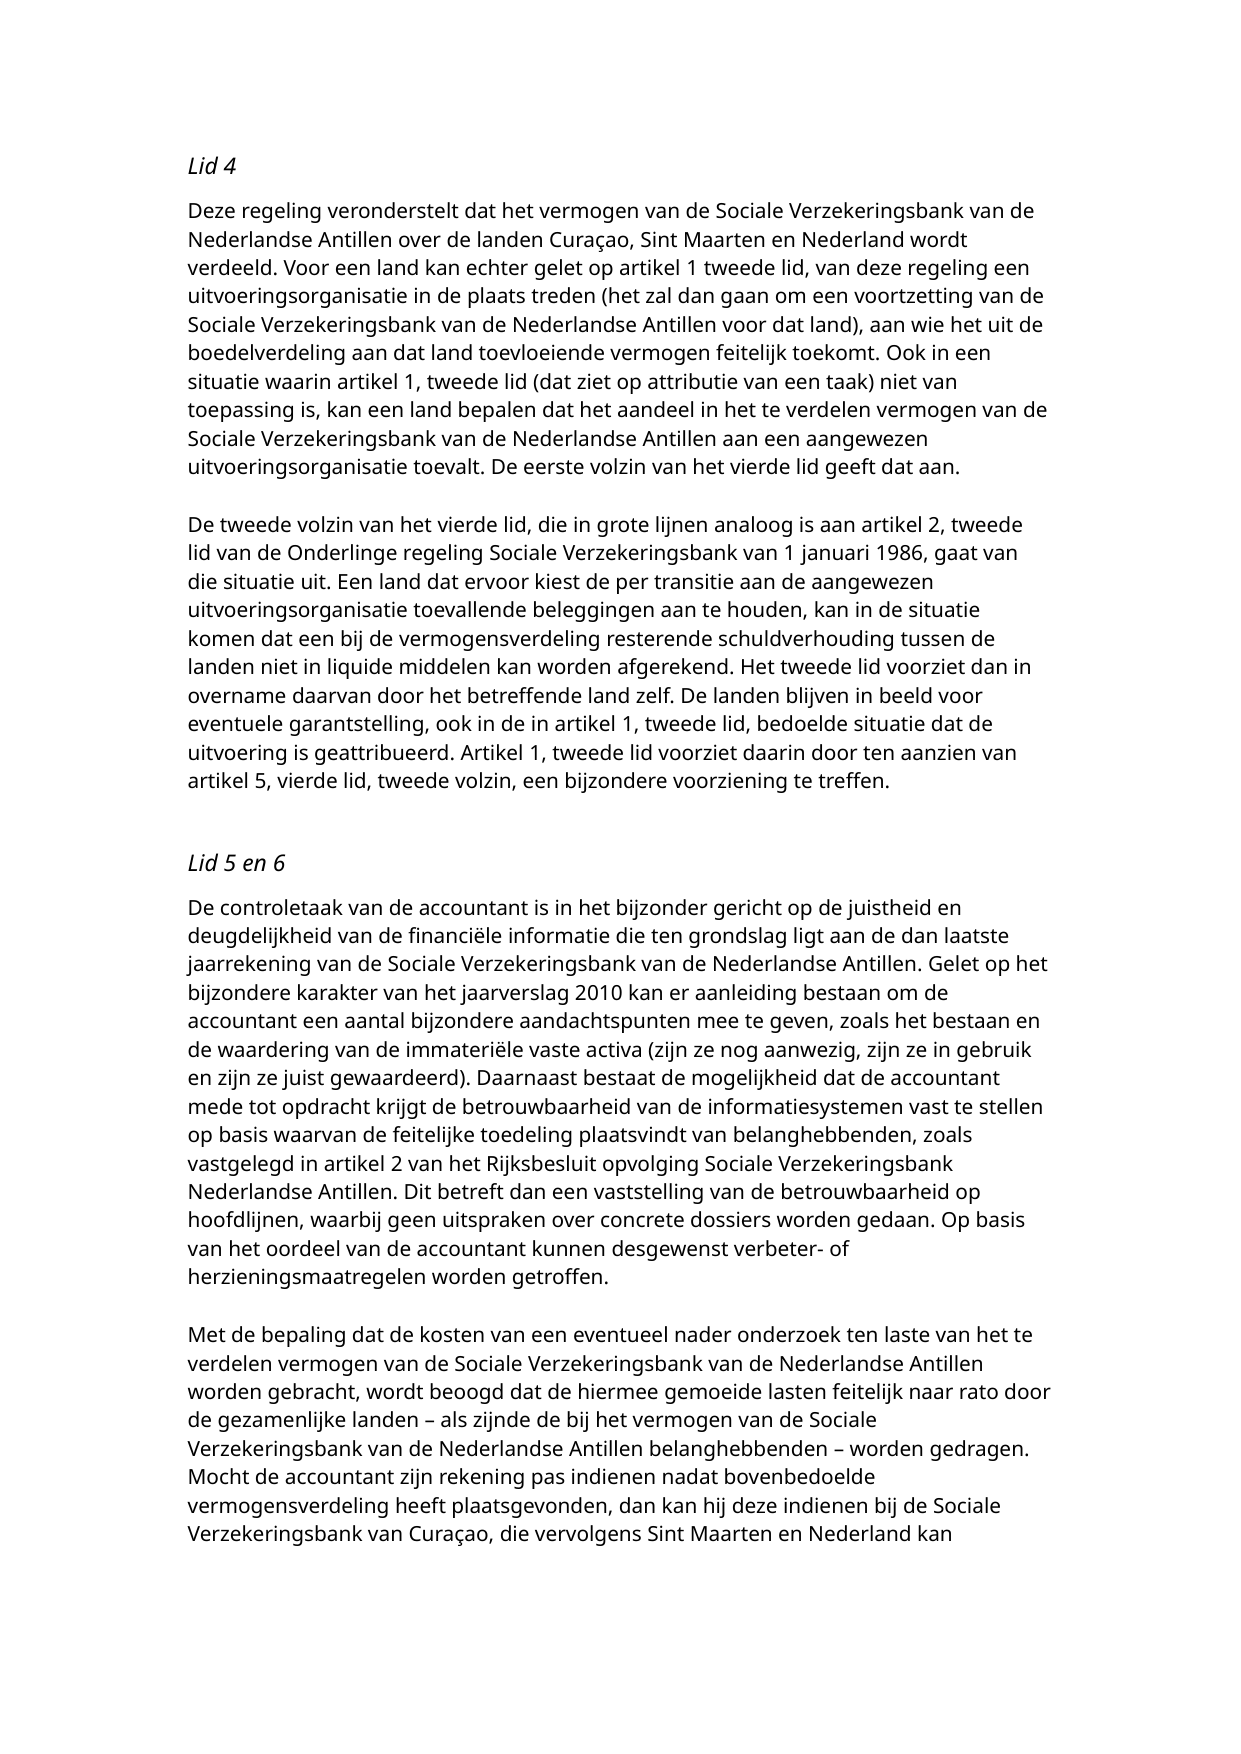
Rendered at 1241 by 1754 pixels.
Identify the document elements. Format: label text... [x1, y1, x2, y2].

text De tweede volzin van het vierde lid, die in grote lijnen analoog is aan artikel 2, tweede lid van de Onderlinge regeling Sociale Verzekeringsbank van 1 januari 1986, gaat van die situatie uit. Een land dat ervoor kiest de per transitie aan de aangewezen uitvoeringsorganisatie toevallende beleggingen aan te houden, kan in de situatie komen dat een bij de vermogensverdeling resterende schuldverhouding tussen de landen niet in liquide middelen kan worden afgerekend. Het tweede lid voorziet dan in overname daarvan door het betreffende land zelf. De landen blijven in beeld voor eventuele garantstelling, ook in de in artikel 1, tweede lid, bedoelde situatie dat de uitvoering is geattribueerd. Artikel 1, tweede lid voorziet daarin door ten aanzien van artikel 5, vierde lid, tweede volzin, een bijzondere voorziening te treffen. [187, 510, 1053, 794]
text Met de bepaling dat de kosten van een eventueel nader onderzoek ten laste van het te verdelen vermogen van de Sociale Verzekeringsbank van de Nederlandse Antillen worden gebracht, wordt beoogd dat de hiermee gemoeide lasten feitelijk naar rato door de gezamenlijke landen – als zijnde de bij het vermogen van de Sociale Verzekeringsbank van de Nederlandse Antillen belanghebbenden – worden gedragen. Mocht de accountant zijn rekening pas indienen nadat bovenbedoelde vermogensverdeling heeft plaatsgevonden, dan kan hij deze indienen bij de Sociale Verzekeringsbank van Curaçao, die vervolgens Sint Maarten en Nederland kan [187, 1320, 1053, 1548]
subtitle Lid 5 en 6 [187, 846, 1053, 878]
text De controletaak van de accountant is in het bijzonder gericht op de juistheid en deugdelijkheid van de financiële informatie die ten grondslag ligt aan de dan laatste jaarrekening van de Sociale Verzekeringsbank van de Nederlandse Antillen. Gelet op het bijzondere karakter van het jaarverslag 2010 kan er aanleiding bestaan om de accountant een aantal bijzondere aandachtspunten mee te geven, zoals het bestaan en de waardering van de immateriële vaste activa (zijn ze nog aanwezig, zijn ze in gebruik en zijn ze juist gewaardeerd). Daarnaast bestaat de mogelijkheid dat de accountant mede tot opdracht krijgt de betrouwbaarheid van de informatiesystemen vast te stellen op basis waarvan de feitelijke toedeling plaatsvindt van belanghebbenden, zoals vastgelegd in artikel 2 van het Rijksbesluit opvolging Sociale Verzekeringsbank Nederlandse Antillen. Dit betreft dan een vaststelling van de betrouwbaarheid op hoofdlijnen, waarbij geen uitspraken over concrete dossiers worden gedaan. Op basis van het oordeel van de accountant kunnen desgewenst verbeter- of herzieningsmaatregelen worden getroffen. [187, 893, 1053, 1291]
subtitle Lid 4 [187, 150, 1053, 181]
text Deze regeling veronderstelt dat het vermogen van de Sociale Verzekeringsbank van de Nederlandse Antillen over de landen Curaçao, Sint Maarten en Nederland wordt verdeeld. Voor een land kan echter gelet op artikel 1 tweede lid, van deze regeling een uitvoeringsorganisatie in de plaats treden (het zal dan gaan om een voortzetting van de Sociale Verzekeringsbank van de Nederlandse Antillen voor dat land), aan wie het uit de boedelverdeling aan dat land toevloeiende vermogen feitelijk toekomt. Ook in een situatie waarin artikel 1, tweede lid (dat ziet op attributie van een taak) niet van toepassing is, kan een land bepalen dat het aandeel in het te verdelen vermogen van de Sociale Verzekeringsbank van de Nederlandse Antillen aan een aangewezen uitvoeringsorganisatie toevalt. De eerste volzin van het vierde lid geeft dat aan. [187, 196, 1053, 481]
